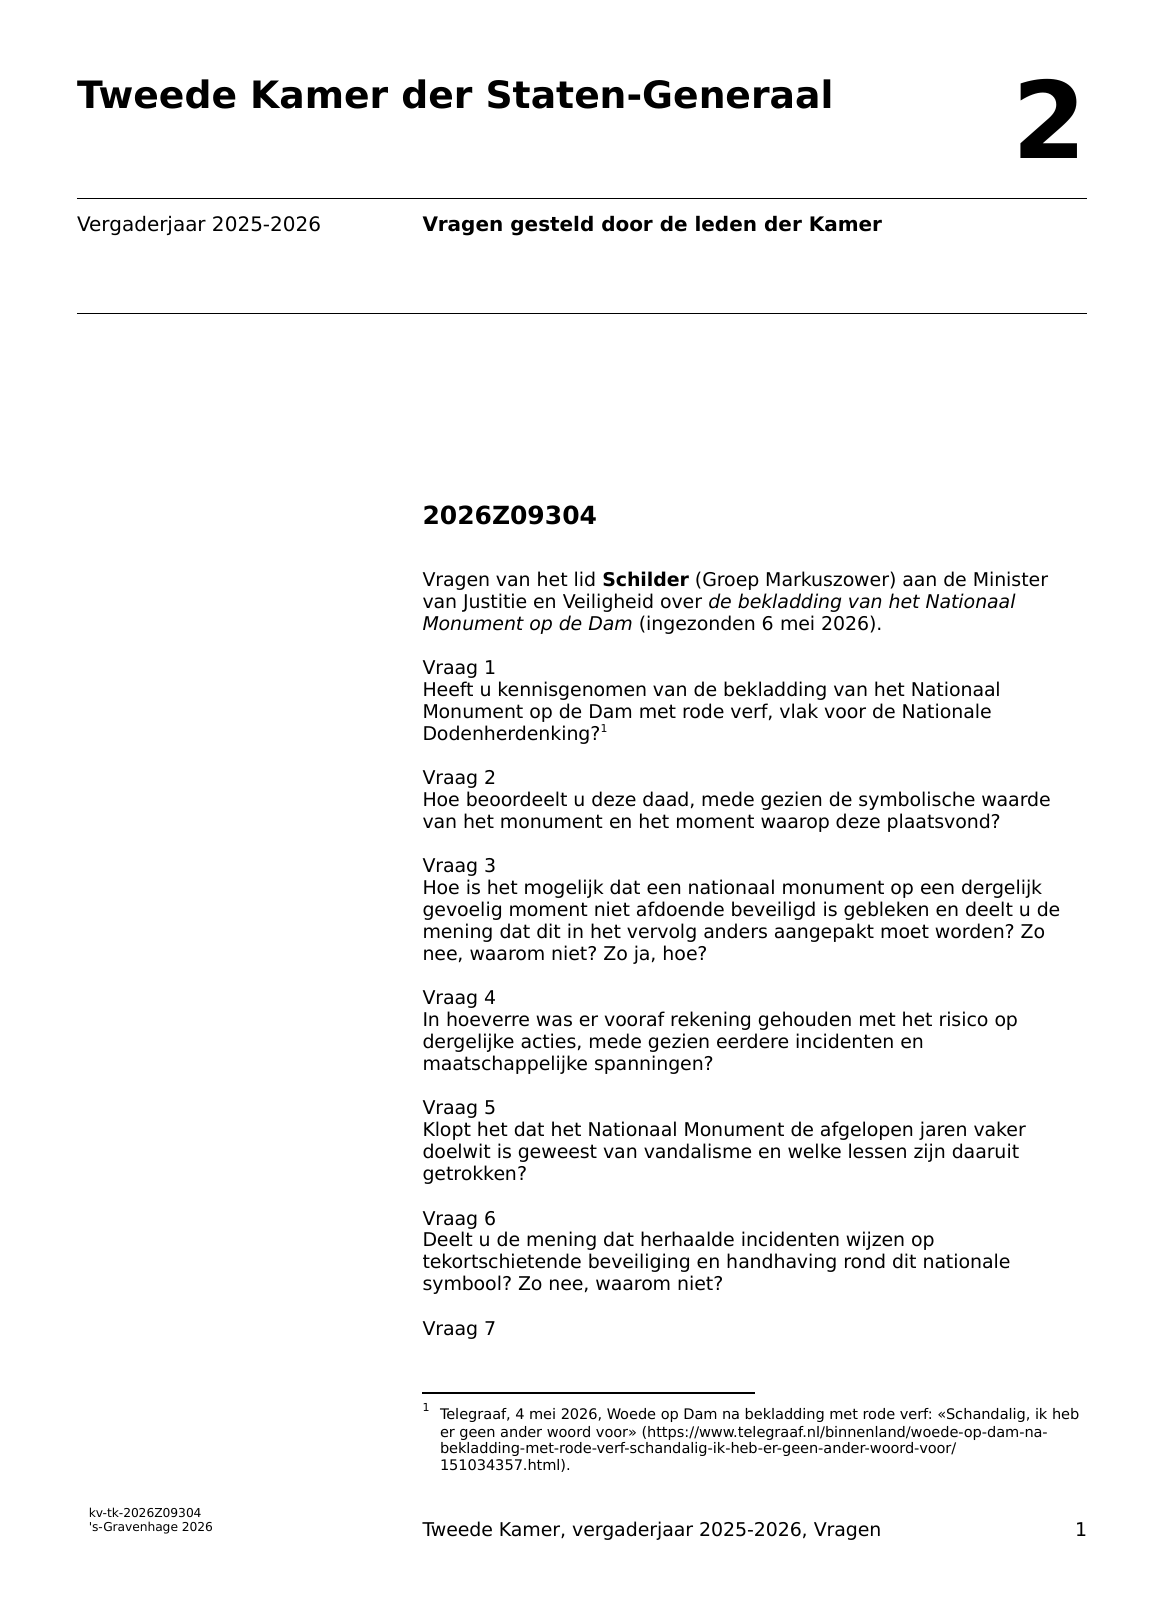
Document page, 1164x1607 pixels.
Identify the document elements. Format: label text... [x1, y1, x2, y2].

text 's-Gravenhage 2026 [88, 1520, 323, 1534]
text Vraag 5 [422, 1097, 1087, 1119]
table_header 2 [886, 59, 1087, 198]
text Deelt u de mening dat herhaalde incidenten wijzen op tekortschietende beveiliging en handhaving rond dit nationale symbool? Zo nee, waarom niet? [422, 1229, 1087, 1295]
table_cell Vragen gesteld door de leden der Kamer [422, 199, 1087, 313]
text Hoe is het mogelijk dat een nationaal monument op een dergelijk gevoelig moment niet afdoende beveiligd is gebleken en deelt u de mening dat dit in het vervolg anders aangepakt moet worden? Zo nee, waarom niet? Zo ja, hoe? [422, 877, 1087, 965]
text Klopt het dat het Nationaal Monument de afgelopen jaren vaker doelwit is geweest van vandalisme en welke lessen zijn daaruit getrokken? [422, 1119, 1087, 1185]
table_cell Vergaderjaar 2025-2026 [77, 199, 422, 313]
text Heeft u kennisgenomen van de bekladding van het Nationaal Monument op de Dam met rode verf, vlak voor de Nationale Dodenherdenking? [422, 679, 1087, 745]
text Vraag 3 [422, 855, 1087, 877]
text Telegraaf, 4 mei 2026, Woede op Dam na bekladding met rode verf: «Schandalig, ik heb er geen ander woord voor» (https://www.telegraaf.nl/binnenland/woede-op-dam-na-bekladding-met-rode-verf-schandalig-ik-heb-er-geen-ander-woord-voor/151034357.html). [422, 1402, 1087, 1474]
text Hoe beoordeelt u deze daad, mede gezien de symbolische waarde van het monument en het moment waarop deze plaatsvond? [422, 789, 1087, 833]
text kv-tk-2026Z09304 [88, 1506, 323, 1520]
text 2026Z09304 [422, 501, 1087, 531]
text Vraag 6 [422, 1207, 1087, 1229]
text Vraag 4 [422, 987, 1087, 1009]
text In hoeverre was er vooraf rekening gehouden met het risico op dergelijke acties, mede gezien eerdere incidenten en maatschappelijke spanningen? [422, 1009, 1087, 1075]
text Vraag 7 [422, 1317, 1087, 1339]
table_header Tweede Kamer der Staten-Generaal [77, 59, 886, 198]
text Vragen van het lid Schilder (Groep Markuszower) aan de Minister van Justitie en Veiligheid over de bekladding van het Nationaal Monument op de Dam (ingezonden 6 mei 2026). [422, 569, 1087, 635]
text Vraag 1 [422, 657, 1087, 679]
text Vraag 2 [422, 767, 1087, 789]
